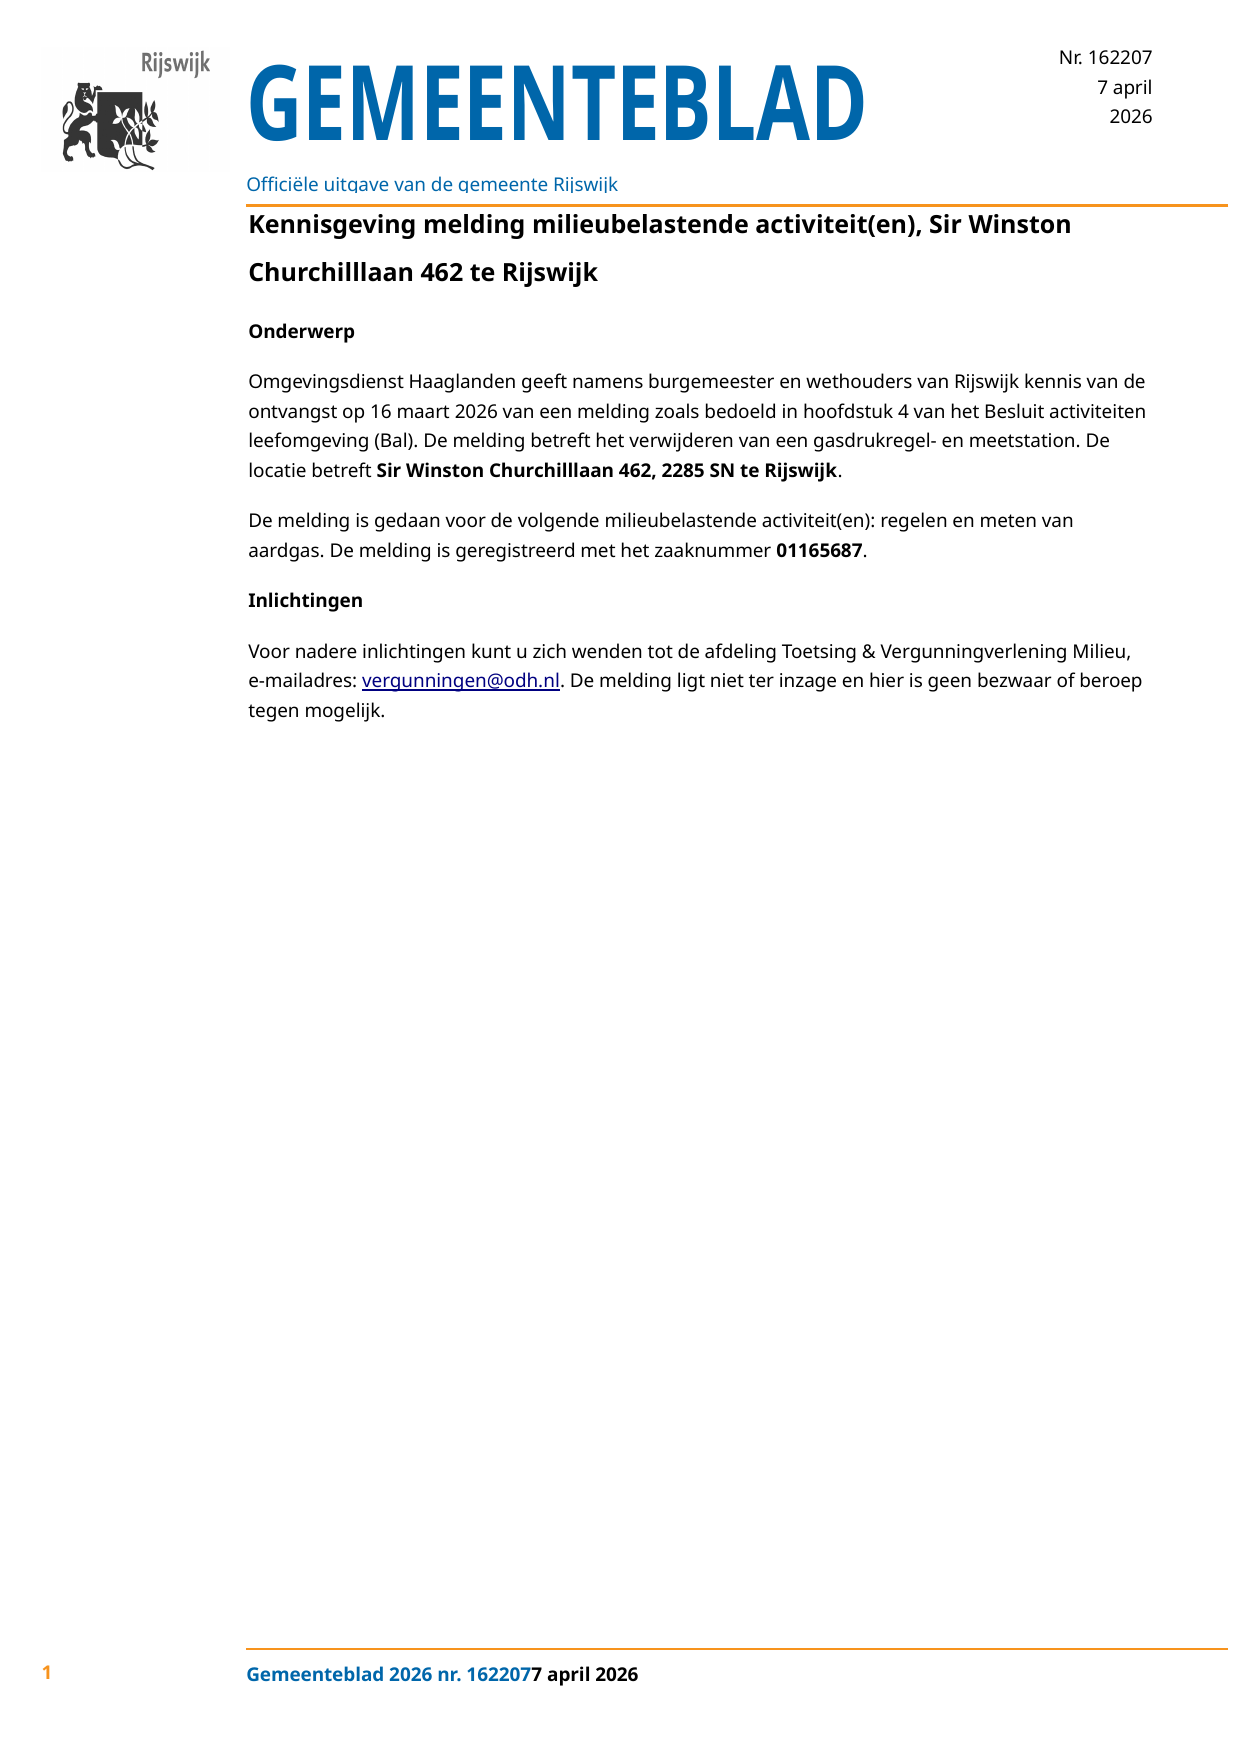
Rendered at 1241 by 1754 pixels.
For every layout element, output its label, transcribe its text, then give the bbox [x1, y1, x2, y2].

text Voor nadere inlichtingen kunt u zich wenden tot de afdeling Toetsing & Vergunningverlening Milieu, e-mailadres: vergunningen@odh.nl. De melding ligt niet ter inzage en hier is geen bezwaar of beroep tegen mogelijk. [248, 638, 1152, 723]
text De melding is gedaan voor de volgende milieubelastende activiteit(en): regelen en meten van aardgas. De melding is geregistreerd met het zaaknummer 01165687. [248, 507, 1152, 563]
text Kennisgeving melding milieubelastende activiteit(en), Sir Winston Churchilllaan 462 te Rijswijk [248, 207, 1152, 288]
picture [41, 47, 231, 172]
text Onderwerp [248, 318, 1152, 344]
text Inlichtingen [248, 587, 1152, 613]
text Omgevingsdienst Haaglanden geeft namens burgemeester en wethouders van Rijswijk kennis van de ontvangst op 16 maart 2026 van een melding zoals bedoeld in hoofdstuk 4 van het Besluit activiteiten leefomgeving (Bal). De melding betreft het verwijderen van een gasdrukregel- en meetstation. De locatie betreft Sir Winston Churchilllaan 462, 2285 SN te Rijswijk. [248, 368, 1152, 483]
